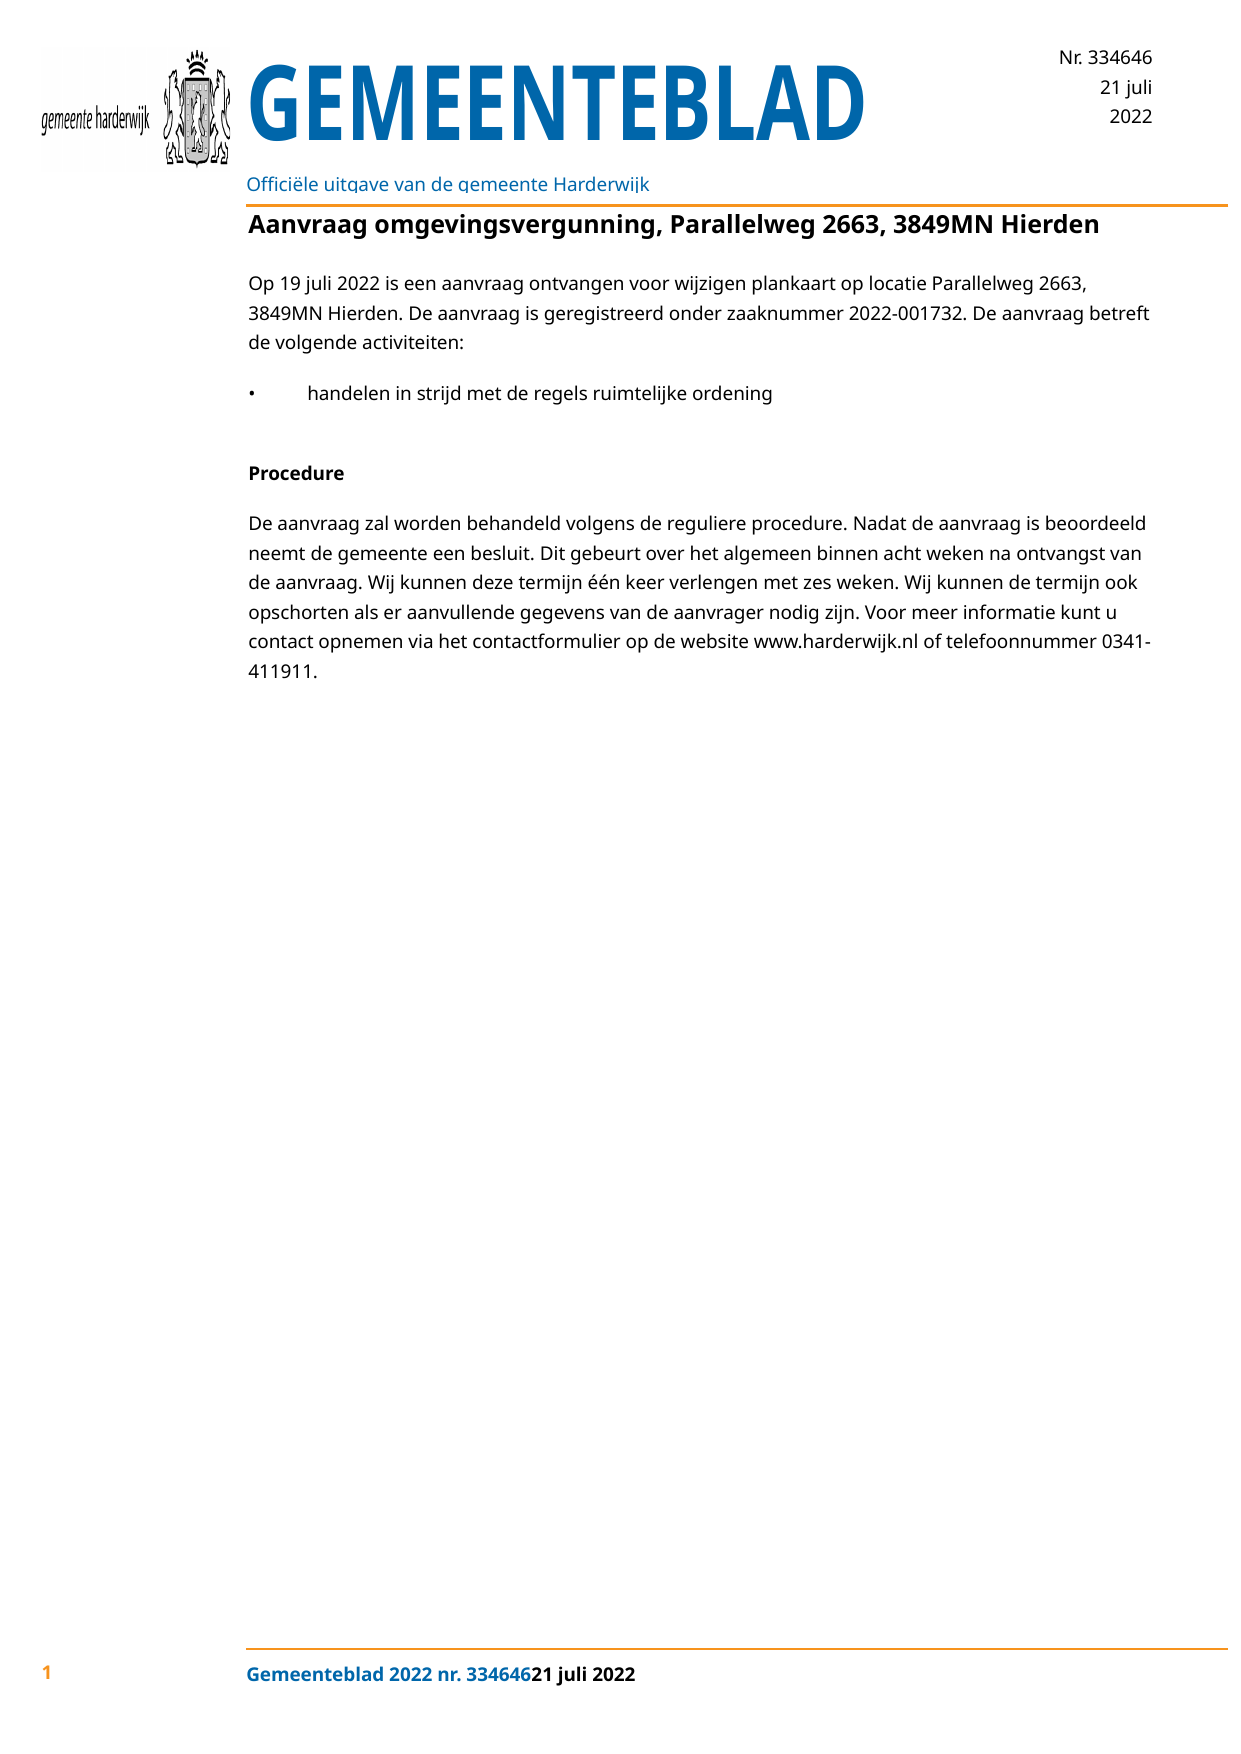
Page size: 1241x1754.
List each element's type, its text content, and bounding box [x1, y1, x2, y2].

text De aanvraag zal worden behandeld volgens de reguliere procedure. Nadat de aanvraag is beoordeeld neemt de gemeente een besluit. Dit gebeurt over het algemeen binnen acht weken na ontvangst van de aanvraag. Wij kunnen deze termijn één keer verlengen met zes weken. Wij kunnen de termijn ook opschorten als er aanvullende gegevens van de aanvrager nodig zijn. Voor meer informatie kunt u contact opnemen via het contactformulier op de website www.harderwijk.nl of telefoonnummer 0341-411911. [248, 510, 1152, 684]
text Op 19 juli 2022 is een aanvraag ontvangen voor wijzigen plankaart op locatie Parallelweg 2663, 3849MN Hierden. De aanvraag is geregistreerd onder zaaknummer 2022-001732. De aanvraag betreft de volgende activiteiten: [248, 270, 1152, 355]
text Aanvraag omgevingsvergunning, Parallelweg 2663, 3849MN Hierden [248, 207, 1152, 241]
picture [41, 47, 231, 172]
text Procedure [248, 460, 1152, 486]
list handelen in strijd met de regels ruimtelijke ordening [248, 380, 1152, 406]
